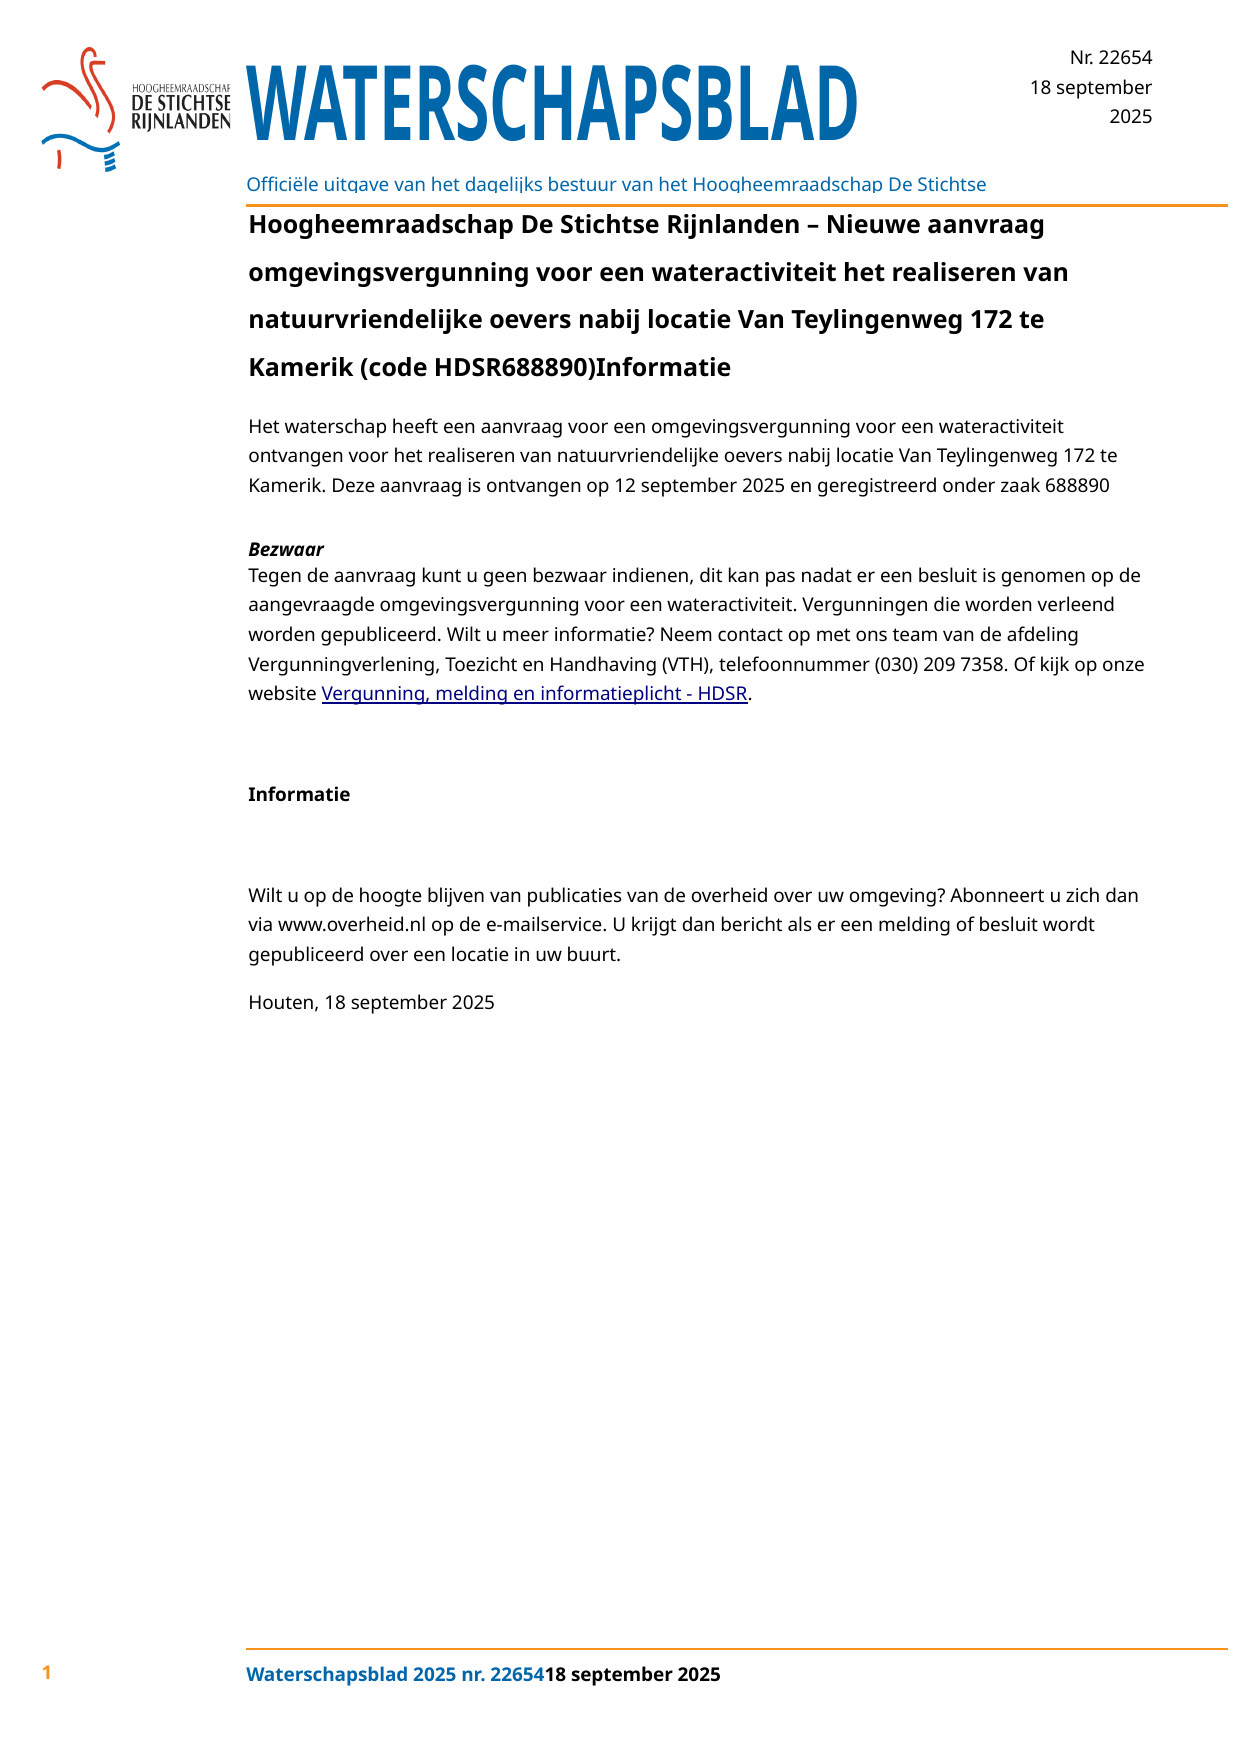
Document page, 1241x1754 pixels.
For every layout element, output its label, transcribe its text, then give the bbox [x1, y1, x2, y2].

text Houten, 18 september 2025 [248, 989, 1152, 1015]
text Informatie [248, 781, 1152, 807]
text Tegen de aanvraag kunt u geen bezwaar indienen, dit kan pas nadat er een besluit is genomen op de aangevraagde omgevingsvergunning voor een wateractiviteit. Vergunningen die worden verleend worden gepubliceerd. Wilt u meer informatie? Neem contact op met ons team van de afdeling Vergunningverlening, Toezicht en Handhaving (VTH), telefoonnummer (030) 209 7358. Of kijk op onze website Vergunning, melding en informatieplicht - HDSR. [248, 562, 1152, 706]
text Het waterschap heeft een aanvraag voor een omgevingsvergunning voor een wateractiviteit ontvangen voor het realiseren van natuurvriendelijke oevers nabij locatie Van Teylingenweg 172 te Kamerik. Deze aanvraag is ontvangen op 12 september 2025 en geregistreerd onder zaak 688890 [248, 413, 1152, 498]
text Bezwaar [248, 536, 1152, 562]
text Wilt u op de hoogte blijven van publicaties van de overheid over uw omgeving? Abonneert u zich dan via www.overheid.nl op de e-mailservice. U krijgt dan bericht als er een melding of besluit wordt gepubliceerd over een locatie in uw buurt. [248, 882, 1152, 967]
text Hoogheemraadschap De Stichtse Rijnlanden – Nieuwe aanvraag omgevingsvergunning voor een wateractiviteit het realiseren van natuurvriendelijke oevers nabij locatie Van Teylingenweg 172 te Kamerik (code HDSR688890)Informatie [248, 207, 1152, 384]
picture [41, 47, 231, 172]
